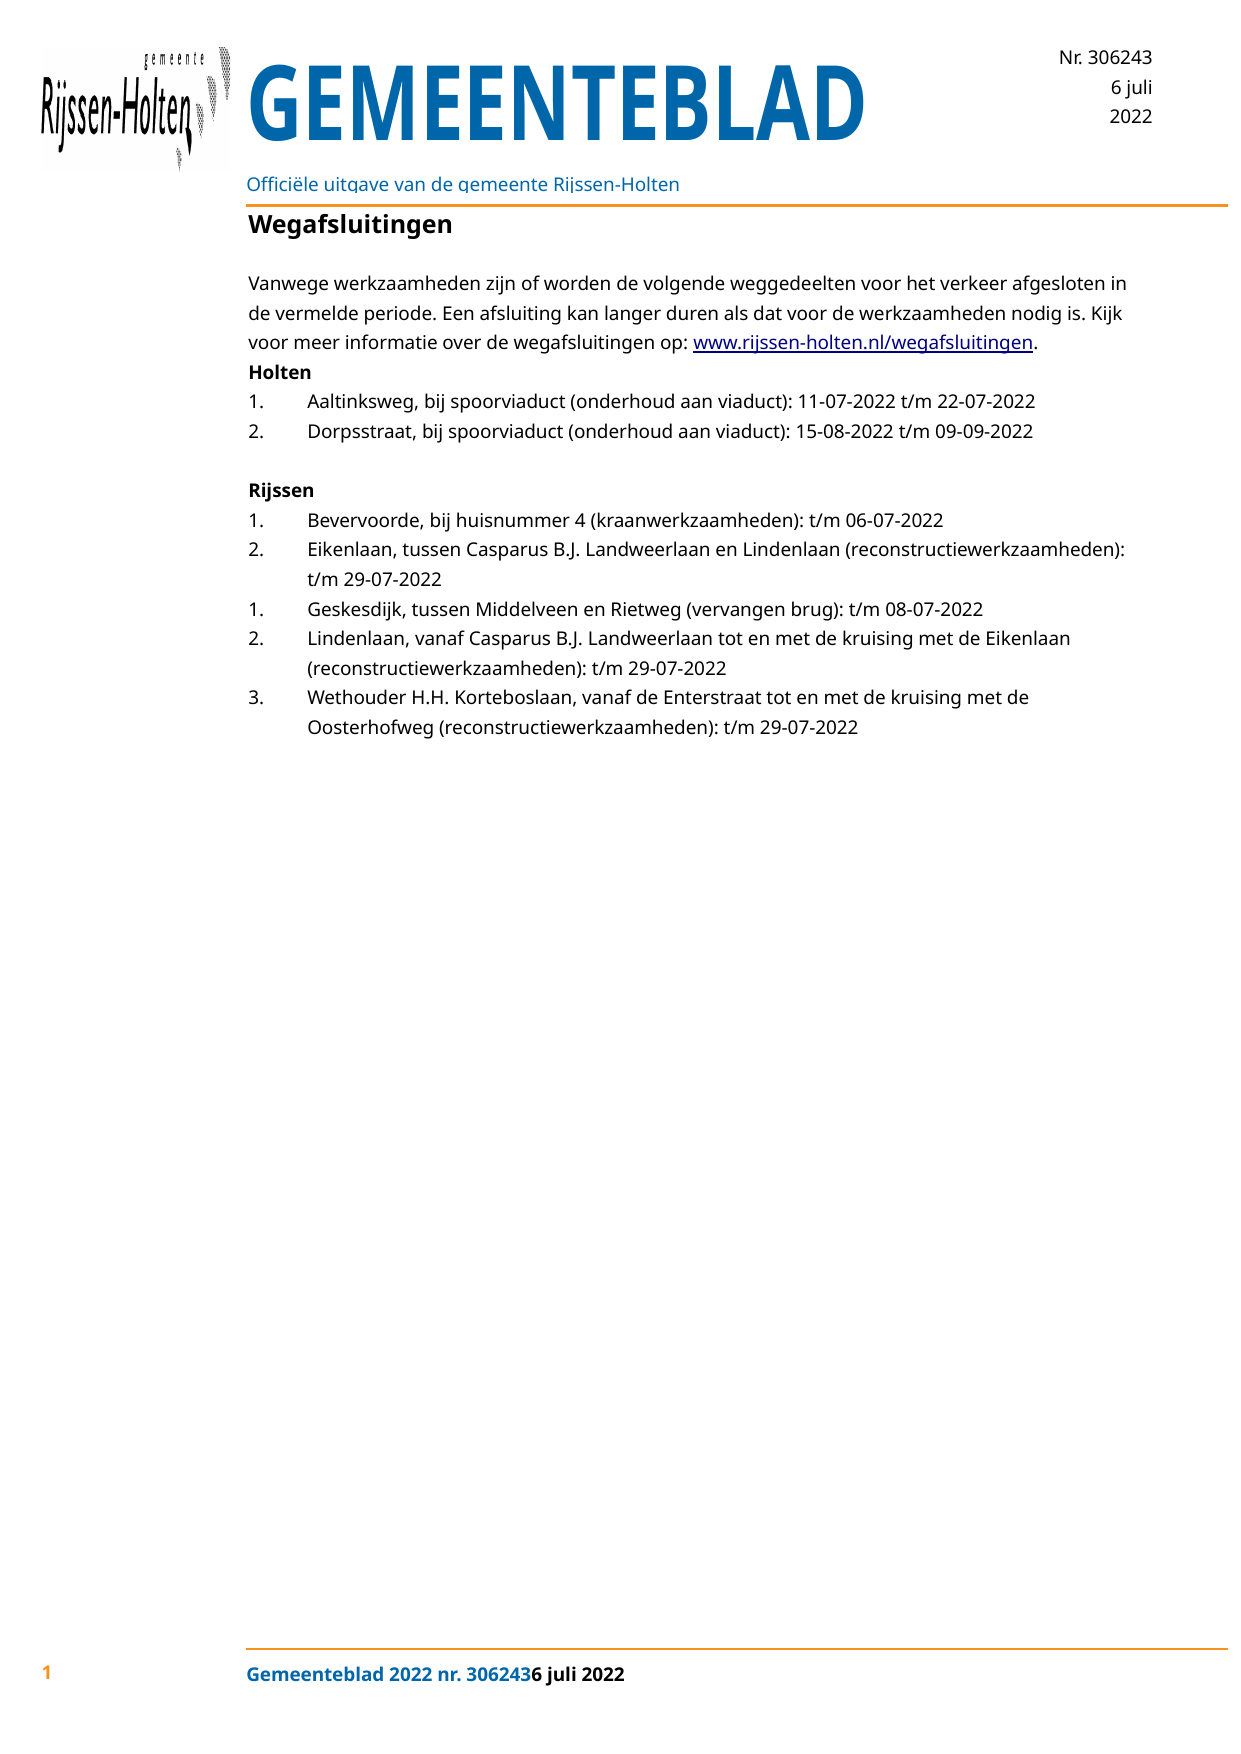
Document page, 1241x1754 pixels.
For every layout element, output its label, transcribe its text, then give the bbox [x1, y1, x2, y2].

list Dorpsstraat, bij spoorviaduct (onderhoud aan viaduct): 15-08-2022 t/m 09-09-2022 [248, 418, 1152, 444]
list Bevervoorde, bij huisnummer 4 (kraanwerkzaamheden): t/m 06-07-2022 [248, 507, 1152, 533]
text Rijssen [248, 477, 1152, 503]
picture [41, 47, 231, 172]
list Geskesdijk, tussen Middelveen en Rietweg (vervangen brug): t/m 08-07-2022 [248, 596, 1152, 621]
list Eikenlaan, tussen Casparus B.J. Landweerlaan en Lindenlaan (reconstructiewerkzaamheden): t/m 29-07-2022 [248, 537, 1152, 592]
text Wegafsluitingen [248, 207, 1152, 241]
list Lindenlaan, vanaf Casparus B.J. Landweerlaan tot en met de kruising met de Eikenlaan (reconstructiewerkzaamheden): t/m 29-07-2022 [248, 625, 1152, 681]
list Aaltinksweg, bij spoorviaduct (onderhoud aan viaduct): 11-07-2022 t/m 22-07-2022 [248, 389, 1152, 414]
list Wethouder H.H. Korteboslaan, vanaf de Enterstraat tot en met de kruising met de Oosterhofweg (reconstructiewerkzaamheden): t/m 29-07-2022 [248, 684, 1152, 740]
text Holten [248, 359, 1152, 385]
text Vanwege werkzaamheden zijn of worden de volgende weggedeelten voor het verkeer afgesloten in de vermelde periode. Een afsluiting kan langer duren als dat voor de werkzaamheden nodig is. Kijk voor meer informatie over de wegafsluitingen op: www.rijssen-holten.nl/wegafsluitingen. [248, 270, 1152, 355]
